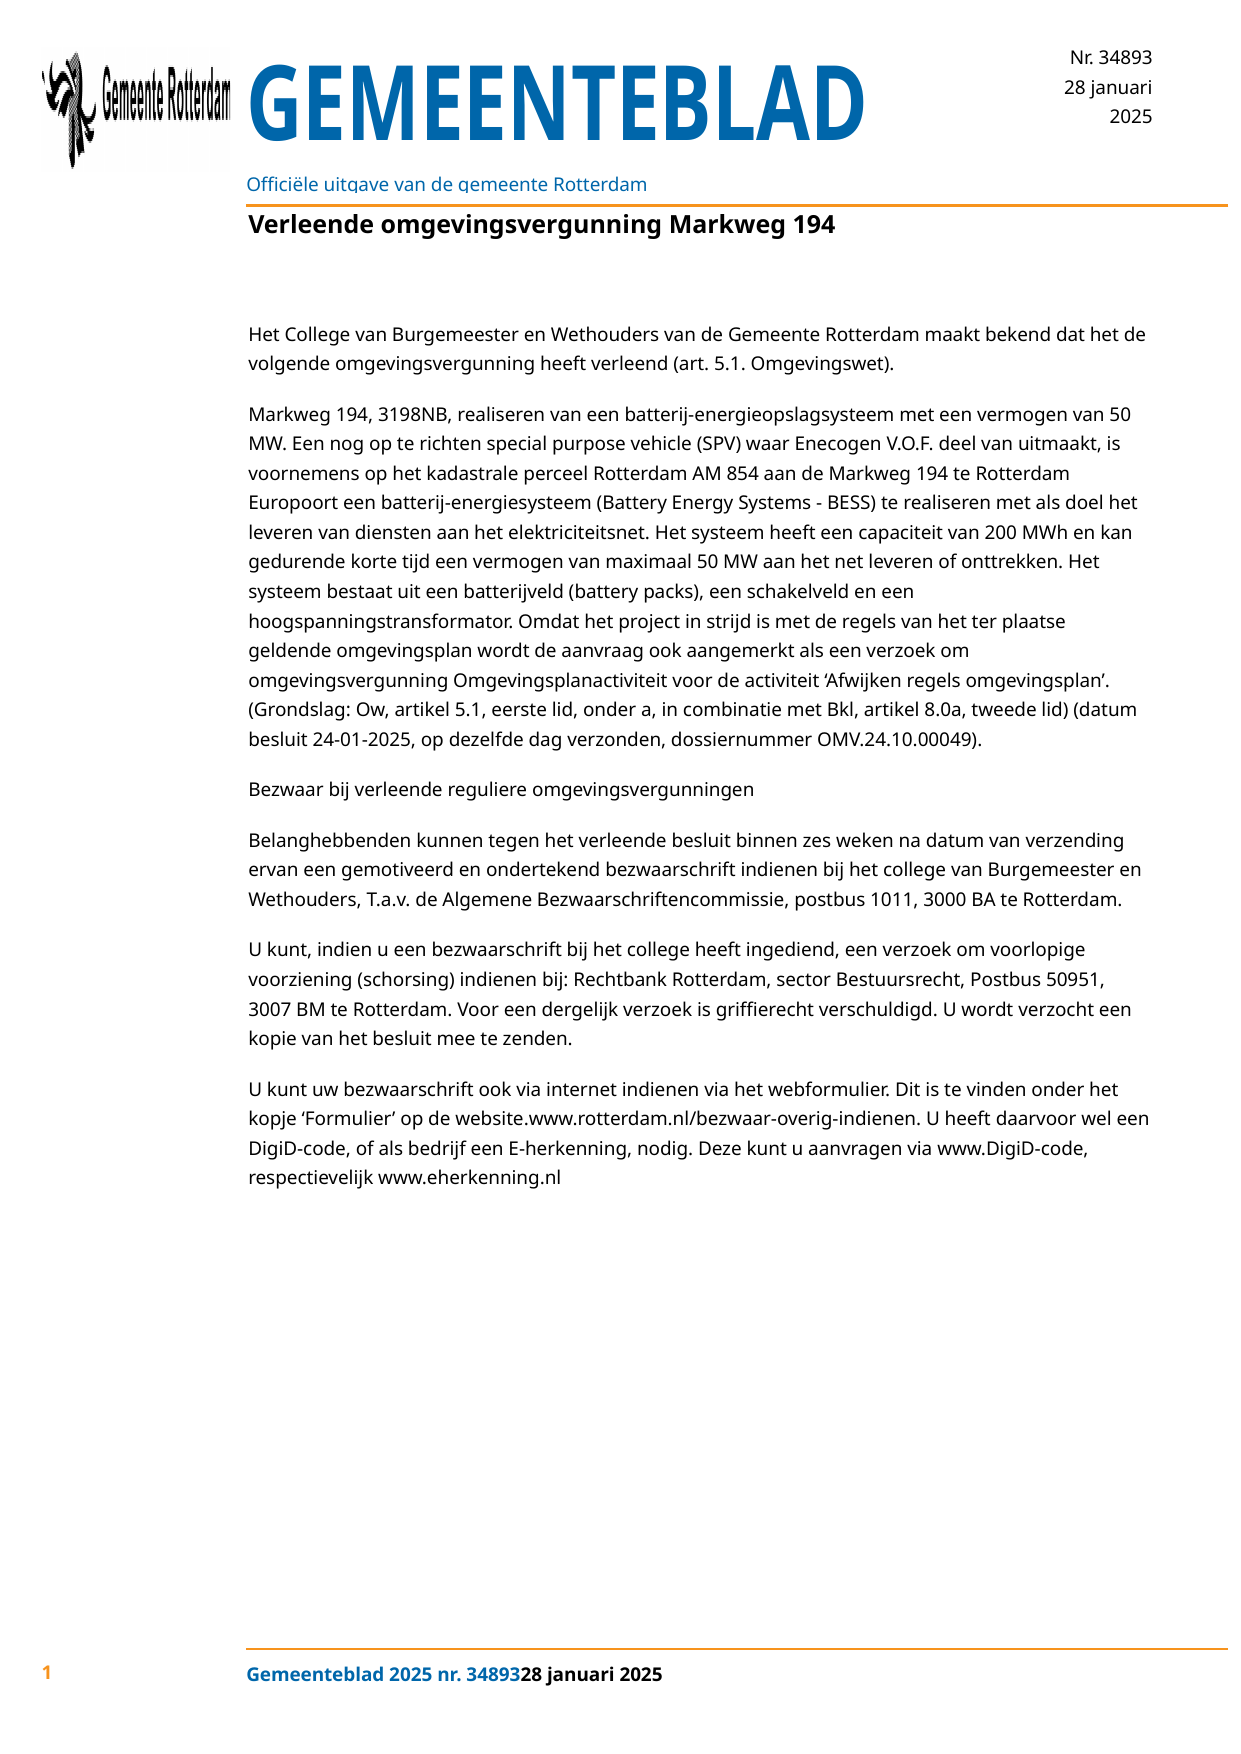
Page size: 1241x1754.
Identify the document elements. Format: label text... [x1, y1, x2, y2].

text Markweg 194, 3198NB, realiseren van een batterij-energieopslagsysteem met een vermogen van 50 MW. Een nog op te richten special purpose vehicle (SPV) waar Enecogen V.O.F. deel van uitmaakt, is voornemens op het kadastrale perceel Rotterdam AM 854 aan de Markweg 194 te Rotterdam Europoort een batterij-energiesysteem (Battery Energy Systems - BESS) te realiseren met als doel het leveren van diensten aan het elektriciteitsnet. Het systeem heeft een capaciteit van 200 MWh en kan gedurende korte tijd een vermogen van maximaal 50 MW aan het net leveren of onttrekken. Het systeem bestaat uit een batterijveld (battery packs), een schakelveld en een hoogspanningstransformator. Omdat het project in strijd is met de regels van het ter plaatse geldende omgevingsplan wordt de aanvraag ook aangemerkt als een verzoek om omgevingsvergunning Omgevingsplanactiviteit voor de activiteit ‘Afwijken regels omgevingsplan’. (Grondslag: Ow, artikel 5.1, eerste lid, onder a, in combinatie met Bkl, artikel 8.0a, tweede lid) (datum besluit 24-01-2025, op dezelfde dag verzonden, dossiernummer OMV.24.10.00049). [248, 401, 1152, 752]
text Belanghebbenden kunnen tegen het verleende besluit binnen zes weken na datum van verzending ervan een gemotiveerd en ondertekend bezwaarschrift indienen bij het college van Burgemeester en Wethouders, T.a.v. de Algemene Bezwaarschriftencommissie, postbus 1011, 3000 BA te Rotterdam. [248, 827, 1152, 912]
text U kunt uw bezwaarschrift ook via internet indienen via het webformulier. Dit is te vinden onder het kopje ‘Formulier’ op de website.www.rotterdam.nl/bezwaar-overig-indienen. U heeft daarvoor wel een DigiD-code, of als bedrijf een E-herkenning, nodig. Deze kunt u aanvragen via www.DigiD-code, respectievelijk www.eherkenning.nl [248, 1076, 1152, 1190]
text U kunt, indien u een bezwaarschrift bij het college heeft ingediend, een verzoek om voorlopige voorziening (schorsing) indienen bij: Rechtbank Rotterdam, sector Bestuursrecht, Postbus 50951, 3007 BM te Rotterdam. Voor een dergelijk verzoek is griffierecht verschuldigd. U wordt verzocht een kopie van het besluit mee te zenden. [248, 937, 1152, 1051]
text Het College van Burgemeester en Wethouders van de Gemeente Rotterdam maakt bekend dat het de volgende omgevingsvergunning heeft verleend (art. 5.1. Omgevingswet). [248, 321, 1152, 376]
text Bezwaar bij verleende reguliere omgevingsvergunningen [248, 777, 1152, 802]
picture [41, 47, 231, 172]
text Verleende omgevingsvergunning Markweg 194 [248, 207, 1152, 241]
